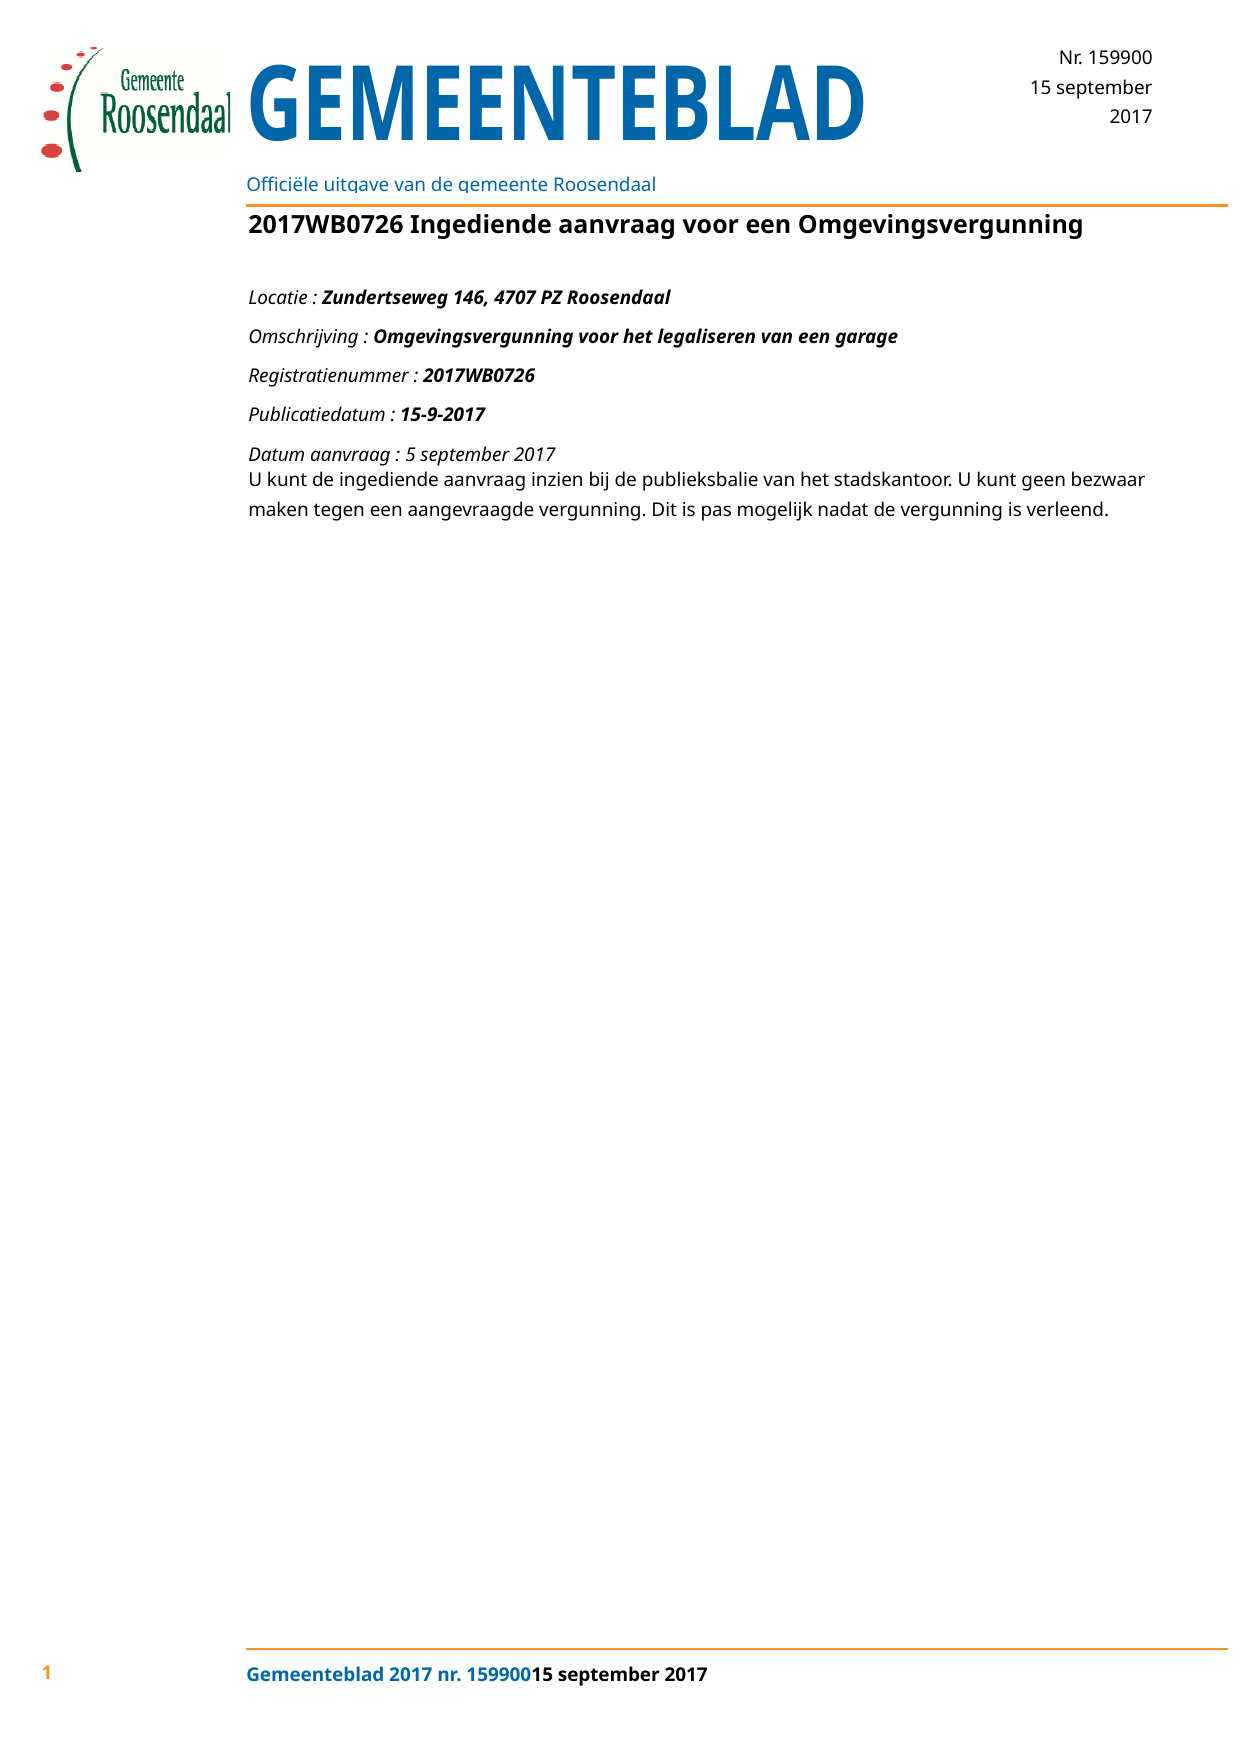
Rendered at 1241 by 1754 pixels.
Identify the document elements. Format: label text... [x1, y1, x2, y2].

text Registratienummer : 2017WB0726 [248, 362, 1152, 388]
text Omschrijving : Omgevingsvergunning voor het legaliseren van een garage [248, 323, 1152, 349]
text Locatie : Zundertseweg 146, 4707 PZ Roosendaal [248, 284, 1152, 309]
text U kunt de ingediende aanvraag inzien bij de publieksbalie van het stadskantoor. U kunt geen bezwaar maken tegen een aangevraagde vergunning. Dit is pas mogelijk nadat de vergunning is verleend. [248, 467, 1152, 522]
text Publicatiedatum : 15-9-2017 [248, 402, 1152, 427]
text Datum aanvraag : 5 september 2017 [248, 441, 1152, 467]
text 2017WB0726 Ingediende aanvraag voor een Omgevingsvergunning [248, 207, 1152, 241]
picture [41, 47, 231, 172]
